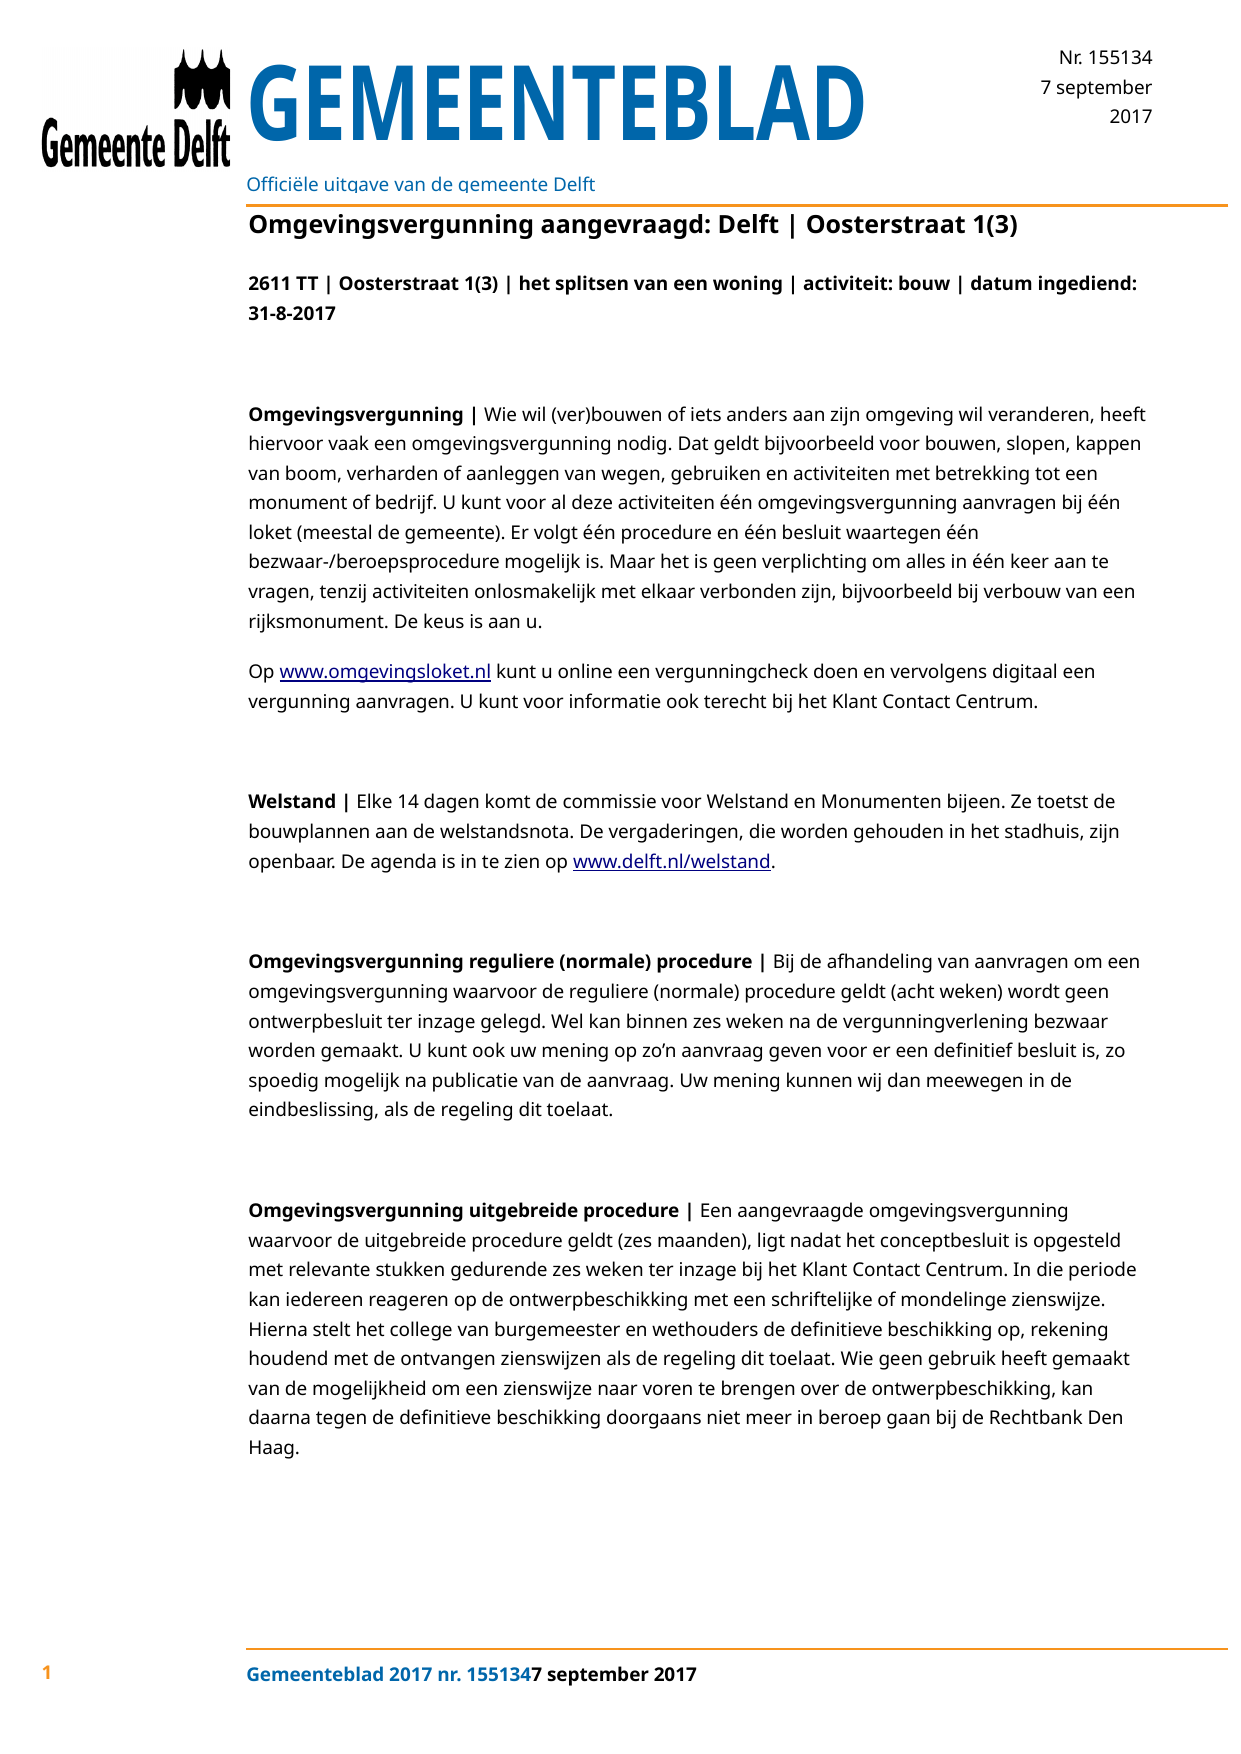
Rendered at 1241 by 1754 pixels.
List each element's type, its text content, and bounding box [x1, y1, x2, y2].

text Op www.omgevingsloket.nl kunt u online een vergunningcheck doen en vervolgens digitaal een vergunning aanvragen. U kunt voor informatie ook terecht bij het Klant Contact Centrum. [248, 658, 1152, 713]
picture [41, 47, 231, 172]
text 2611 TT | Oosterstraat 1(3) | het splitsen van een woning | activiteit: bouw | datum ingediend: 31-8-2017 [248, 270, 1152, 326]
text Omgevingsvergunning | Wie wil (ver)bouwen of iets anders aan zijn omgeving wil veranderen, heeft hiervoor vaak een omgevingsvergunning nodig. Dat geldt bijvoorbeeld voor bouwen, slopen, kappen van boom, verharden of aanleggen van wegen, gebruiken en activiteiten met betrekking tot een monument of bedrijf. U kunt voor al deze activiteiten één omgevingsvergunning aanvragen bij één loket (meestal de gemeente). Er volgt één procedure en één besluit waartegen één bezwaar-/beroepsprocedure mogelijk is. Maar het is geen verplichting om alles in één keer aan te vragen, tenzij activiteiten onlosmakelijk met elkaar verbonden zijn, bijvoorbeeld bij verbouw van een rijksmonument. De keus is aan u. [248, 401, 1152, 633]
text Omgevingsvergunning reguliere (normale) procedure | Bij de afhandeling van aanvragen om een omgevingsvergunning waarvoor de reguliere (normale) procedure geldt (acht weken) wordt geen ontwerpbesluit ter inzage gelegd. Wel kan binnen zes weken na de vergunningverlening bezwaar worden gemaakt. U kunt ook uw mening op zo’n aanvraag geven voor er een definitief besluit is, zo spoedig mogelijk na publicatie van de aanvraag. Uw mening kunnen wij dan meewegen in de eindbeslissing, als de regeling dit toelaat. [248, 949, 1152, 1122]
text Omgevingsvergunning uitgebreide procedure | Een aangevraagde omgevingsvergunning waarvoor de uitgebreide procedure geldt (zes maanden), ligt nadat het conceptbesluit is opgesteld met relevante stukken gedurende zes weken ter inzage bij het Klant Contact Centrum. In die periode kan iedereen reageren op de ontwerpbeschikking met een schriftelijke of mondelinge zienswijze. Hierna stelt het college van burgemeester en wethouders de definitieve beschikking op, rekening houdend met de ontvangen zienswijzen als de regeling dit toelaat. Wie geen gebruik heeft gemaakt van de mogelijkheid om een zienswijze naar voren te brengen over de ontwerpbeschikking, kan daarna tegen de definitieve beschikking doorgaans niet meer in beroep gaan bij de Rechtbank Den Haag. [248, 1197, 1152, 1460]
text Omgevingsvergunning aangevraagd: Delft | Oosterstraat 1(3) [248, 207, 1152, 241]
text Welstand | Elke 14 dagen komt de commissie voor Welstand en Monumenten bijeen. Ze toetst de bouwplannen aan de welstandsnota. De vergaderingen, die worden gehouden in het stadhuis, zijn openbaar. De agenda is in te zien op www.delft.nl/welstand. [248, 789, 1152, 873]
